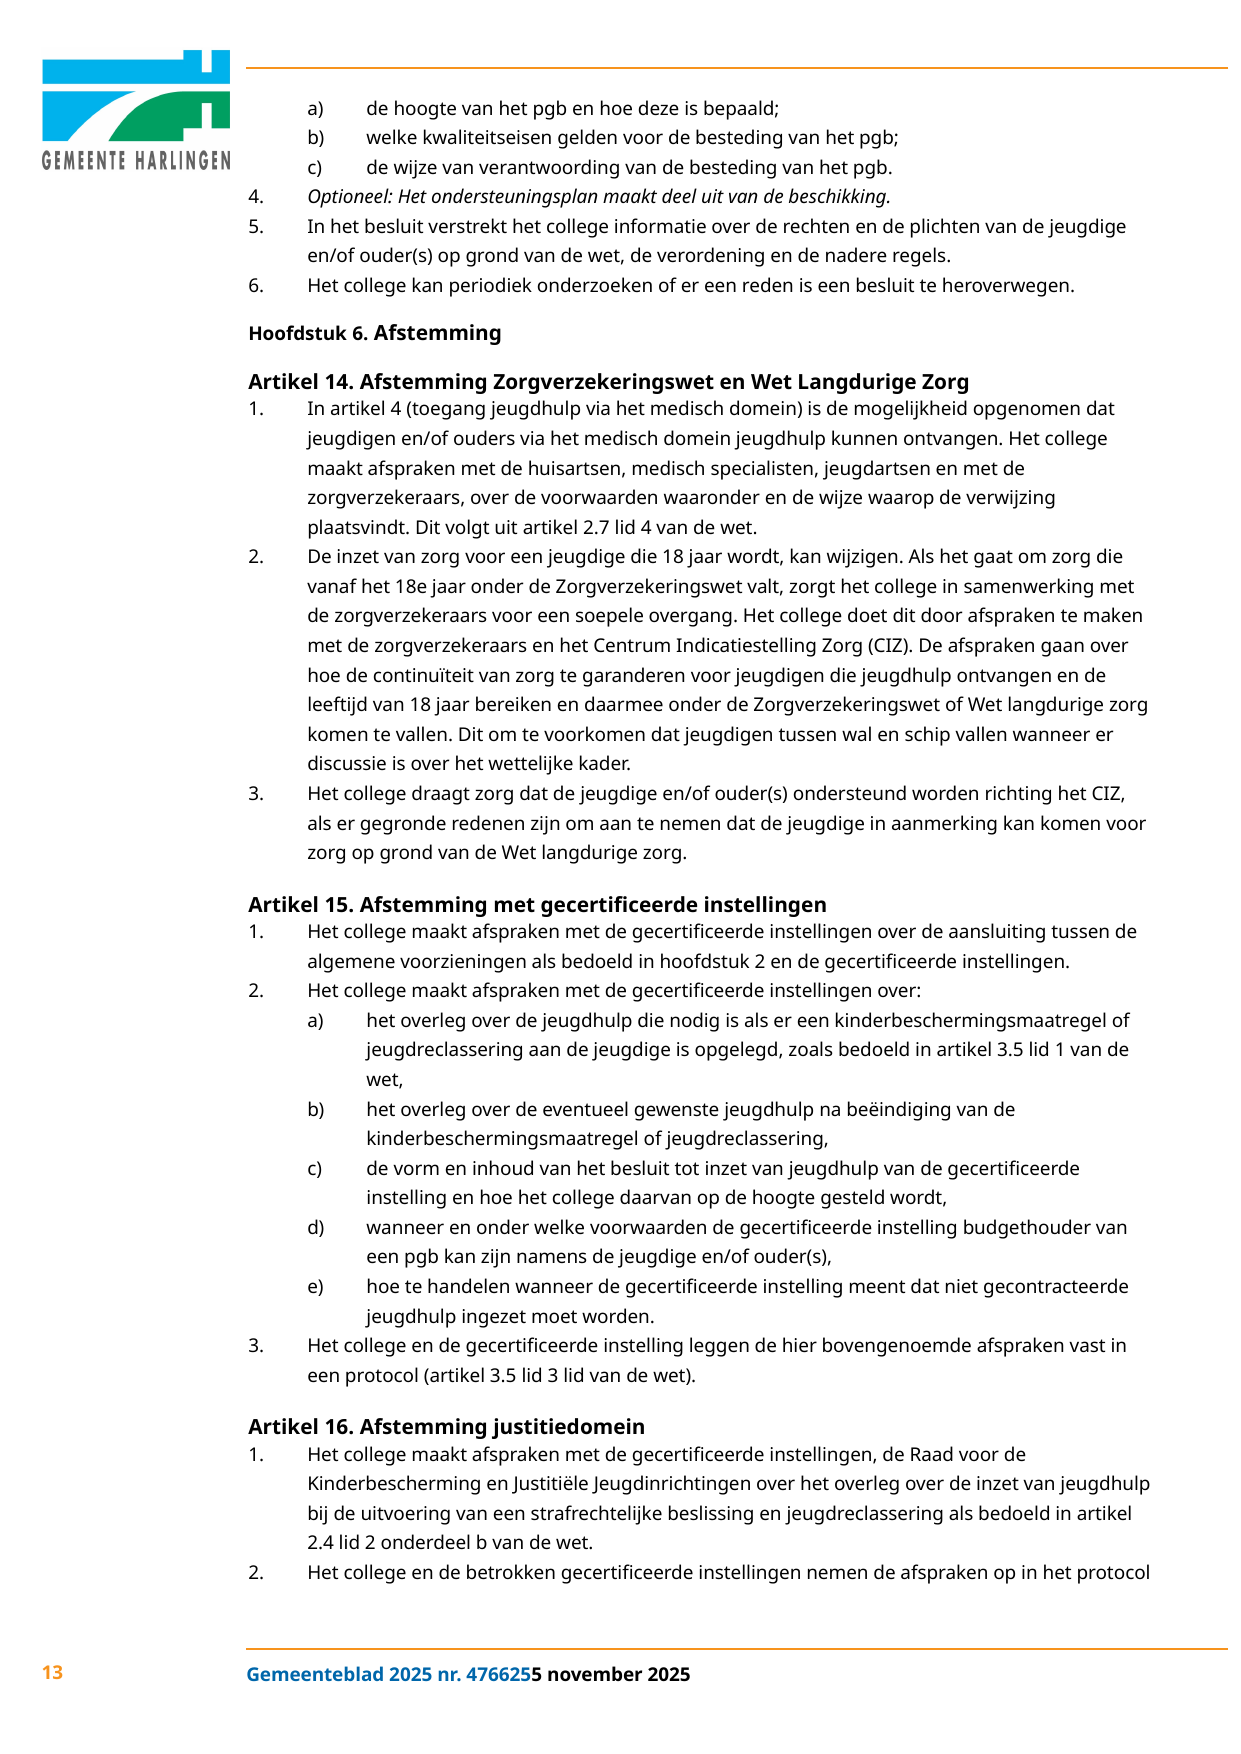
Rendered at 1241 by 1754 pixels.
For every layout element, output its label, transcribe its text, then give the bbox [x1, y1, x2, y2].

picture [41, 47, 231, 172]
list Het college maakt afspraken met de gecertificeerde instellingen, de Raad voor de Kinderbescherming en Justitiële Jeugdinrichtingen over het overleg over de inzet van jeugdhulp bij de uitvoering van een strafrechtelijke beslissing en jeugdreclassering als bedoeld in artikel 2.4 lid 2 onderdeel b van de wet. [248, 1441, 1152, 1555]
list Het college draagt zorg dat de jeugdige en/of ouder(s) ondersteund worden richting het CIZ, als er gegronde redenen zijn om aan te nemen dat de jeugdige in aanmerking kan komen voor zorg op grond van de Wet langdurige zorg. [248, 780, 1152, 865]
list In het besluit verstrekt het college informatie over de rechten en de plichten van de jeugdige en/of ouder(s) op grond van de wet, de verordening en de nadere regels. [248, 213, 1152, 268]
list Optioneel: Het ondersteuningsplan maakt deel uit van de beschikking. [248, 183, 1152, 209]
text Artikel 15. Afstemming met gecertificeerde instellingen [248, 890, 1152, 918]
list Het college en de betrokken gecertificeerde instellingen nemen de afspraken op in het protocol [248, 1559, 1152, 1585]
list wanneer en onder welke voorwaarden de gecertificeerde instelling budgethouder van een pgb kan zijn namens de jeugdige en/of ouder(s), [307, 1214, 1152, 1269]
list Het college en de gecertificeerde instelling leggen de hier bovengenoemde afspraken vast in een protocol (artikel 3.5 lid 3 lid van de wet). [248, 1332, 1152, 1388]
list De inzet van zorg voor een jeugdige die 18 jaar wordt, kan wijzigen. Als het gaat om zorg die vanaf het 18e jaar onder de Zorgverzekeringswet valt, zorgt het college in samenwerking met de zorgverzekeraars voor een soepele overgang. Het college doet dit door afspraken te maken met de zorgverzekeraars en het Centrum Indicatiestelling Zorg (CIZ). De afspraken gaan over hoe de continuïteit van zorg te garanderen voor jeugdigen die jeugdhulp ontvangen en de leeftijd van 18 jaar bereiken en daarmee onder de Zorgverzekeringswet of Wet langdurige zorg komen te vallen. Dit om te voorkomen dat jeugdigen tussen wal en schip vallen wanneer er discussie is over het wettelijke kader. [248, 543, 1152, 776]
list Het college maakt afspraken met de gecertificeerde instellingen over de aansluiting tussen de algemene voorzieningen als bedoeld in hoofdstuk 2 en de gecertificeerde instellingen. [248, 918, 1152, 973]
list Het college kan periodiek onderzoeken of er een reden is een besluit te heroverwegen. [248, 272, 1152, 298]
list het overleg over de eventueel gewenste jeugdhulp na beëindiging van de kinderbeschermingsmaatregel of jeugdreclassering, [307, 1096, 1152, 1151]
text Hoofdstuk 6. Afstemming [248, 318, 1152, 346]
text Artikel 14. Afstemming Zorgverzekeringswet en Wet Langdurige Zorg [248, 367, 1152, 396]
list welke kwaliteitseisen gelden voor de besteding van het pgb; [307, 124, 1152, 150]
list de vorm en inhoud van het besluit tot inzet van jeugdhulp van de gecertificeerde instelling en hoe het college daarvan op de hoogte gesteld wordt, [307, 1155, 1152, 1210]
text Artikel 16. Afstemming justitiedomein [248, 1412, 1152, 1441]
list het overleg over de jeugdhulp die nodig is als er een kinderbeschermingsmaatregel of jeugdreclassering aan de jeugdige is opgelegd, zoals bedoeld in artikel 3.5 lid 1 van de wet, [307, 1007, 1152, 1092]
list de wijze van verantwoording van de besteding van het pgb. [307, 154, 1152, 180]
list In artikel 4 (toegang jeugdhulp via het medisch domein) is de mogelijkheid opgenomen dat jeugdigen en/of ouders via het medisch domein jeugdhulp kunnen ontvangen. Het college maakt afspraken met de huisartsen, medisch specialisten, jeugdartsen en met de zorgverzekeraars, over de voorwaarden waaronder en de wijze waarop de verwijzing plaatsvindt. Dit volgt uit artikel 2.7 lid 4 van de wet. [248, 396, 1152, 540]
list hoe te handelen wanneer de gecertificeerde instelling meent dat niet gecontracteerde jeugdhulp ingezet moet worden. [307, 1273, 1152, 1328]
list de hoogte van het pgb en hoe deze is bepaald; [307, 95, 1152, 121]
list Het college maakt afspraken met de gecertificeerde instellingen over: [248, 977, 1152, 1003]
